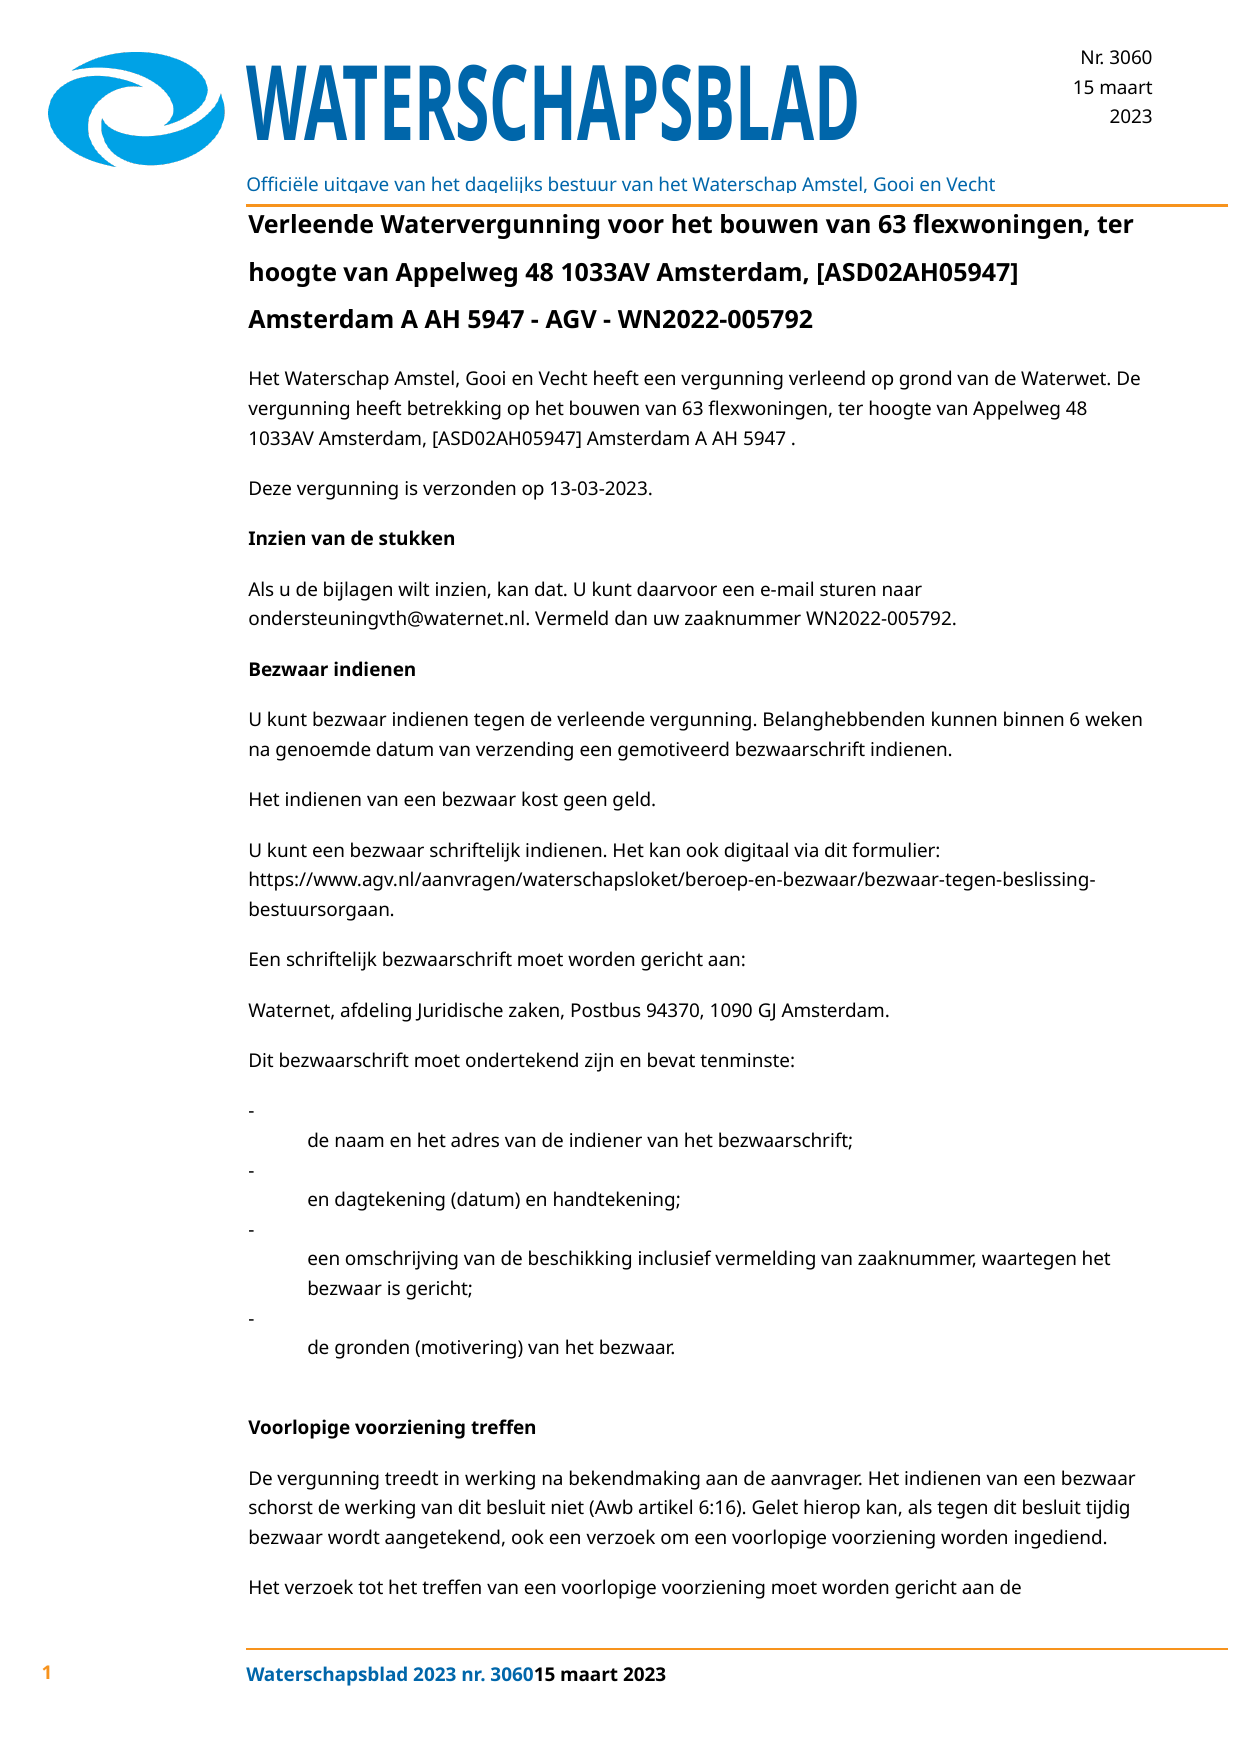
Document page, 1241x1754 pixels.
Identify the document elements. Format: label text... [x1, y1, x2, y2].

text Voorlopige voorziening treffen [248, 1414, 1152, 1440]
text Het Waterschap Amstel, Gooi en Vecht heeft een vergunning verleend op grond van de Waterwet. De vergunning heeft betrekking op het bouwen van 63 flexwoningen, ter hoogte van Appelweg 48 1033AV Amsterdam, [ASD02AH05947] Amsterdam A AH 5947 . [248, 366, 1152, 450]
list de naam en het adres van de indiener van het bezwaarschrift; [248, 1127, 1152, 1153]
text Het verzoek tot het treffen van een voorlopige voorziening moet worden gericht aan de [248, 1574, 1152, 1600]
text Waternet, afdeling Juridische zaken, Postbus 94370, 1090 GJ Amsterdam. [248, 997, 1152, 1022]
text Het indienen van een bezwaar kost geen geld. [248, 786, 1152, 812]
list een omschrijving van de beschikking inclusief vermelding van zaaknummer, waartegen het bezwaar is gericht; [248, 1246, 1152, 1301]
text U kunt een bezwaar schriftelijk indienen. Het kan ook digitaal via dit formulier: https://www.agv.nl/aanvragen/waterschapsloket/beroep-en-bezwaar/bezwaar-tegen-beslissing-bestuursorgaan. [248, 837, 1152, 922]
text Een schriftelijk bezwaarschrift moet worden gericht aan: [248, 946, 1152, 972]
text Verleende Watervergunning voor het bouwen van 63 flexwoningen, ter hoogte van Appelweg 48 1033AV Amsterdam, [ASD02AH05947] Amsterdam A AH 5947 - AGV - WN2022-005792 [248, 207, 1152, 336]
text Inzien van de stukken [248, 526, 1152, 551]
text U kunt bezwaar indienen tegen de verleende vergunning. Belanghebbenden kunnen binnen 6 weken na genoemde datum van verzending een gemotiveerd bezwaarschrift indienen. [248, 706, 1152, 762]
picture [41, 47, 231, 172]
text De vergunning treedt in werking na bekendmaking aan de aanvrager. Het indienen van een bezwaar schorst de werking van dit besluit niet (Awb artikel 6:16). Gelet hierop kan, als tegen dit besluit tijdig bezwaar wordt aangetekend, ook een verzoek om een voorlopige voorziening worden ingediend. [248, 1465, 1152, 1549]
text Bezwaar indienen [248, 656, 1152, 682]
list de gronden (motivering) van het bezwaar. [248, 1334, 1152, 1360]
text Dit bezwaarschrift moet ondertekend zijn en bevat tenminste: [248, 1047, 1152, 1073]
text Deze vergunning is verzonden op 13-03-2023. [248, 475, 1152, 501]
text Als u de bijlagen wilt inzien, kan dat. U kunt daarvoor een e-mail sturen naar ondersteuningvth@waternet.nl. Vermeld dan uw zaaknummer WN2022-005792. [248, 576, 1152, 631]
list en dagtekening (datum) en handtekening; [248, 1186, 1152, 1212]
